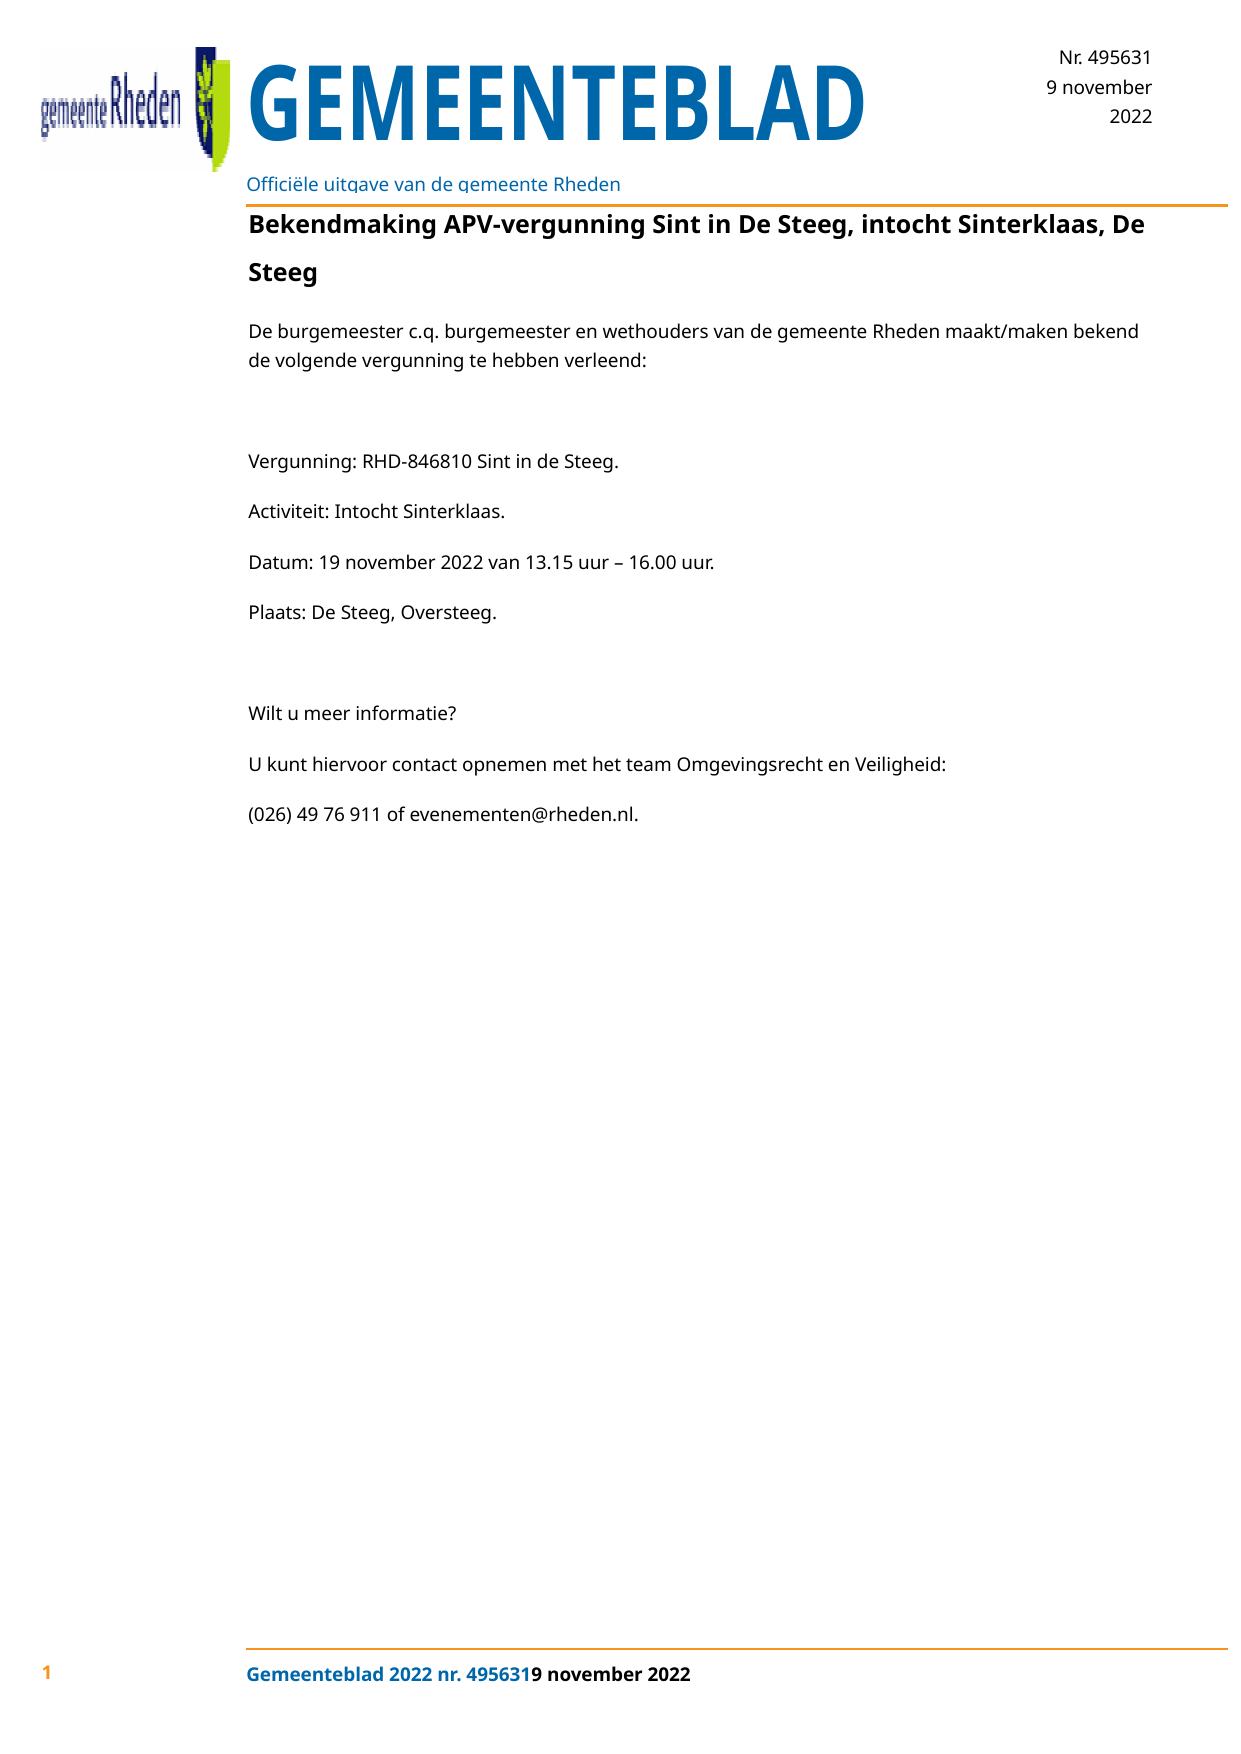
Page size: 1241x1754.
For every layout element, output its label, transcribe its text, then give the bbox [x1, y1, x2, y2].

picture [41, 47, 231, 172]
text Datum: 19 november 2022 van 13.15 uur – 16.00 uur. [248, 549, 1152, 575]
text Activiteit: Intocht Sinterklaas. [248, 499, 1152, 524]
text U kunt hiervoor contact opnemen met het team Omgevingsrecht en Veiligheid: [248, 751, 1152, 777]
text De burgemeester c.q. burgemeester en wethouders van de gemeente Rheden maakt/maken bekend de volgende vergunning te hebben verleend: [248, 318, 1152, 373]
text (026) 49 76 911 of evenementen@rheden.nl. [248, 801, 1152, 827]
text Vergunning: RHD-846810 Sint in de Steeg. [248, 448, 1152, 474]
text Wilt u meer informatie? [248, 700, 1152, 726]
text Plaats: De Steeg, Oversteeg. [248, 599, 1152, 625]
text Bekendmaking APV-vergunning Sint in De Steeg, intocht Sinterklaas, De Steeg [248, 207, 1152, 288]
